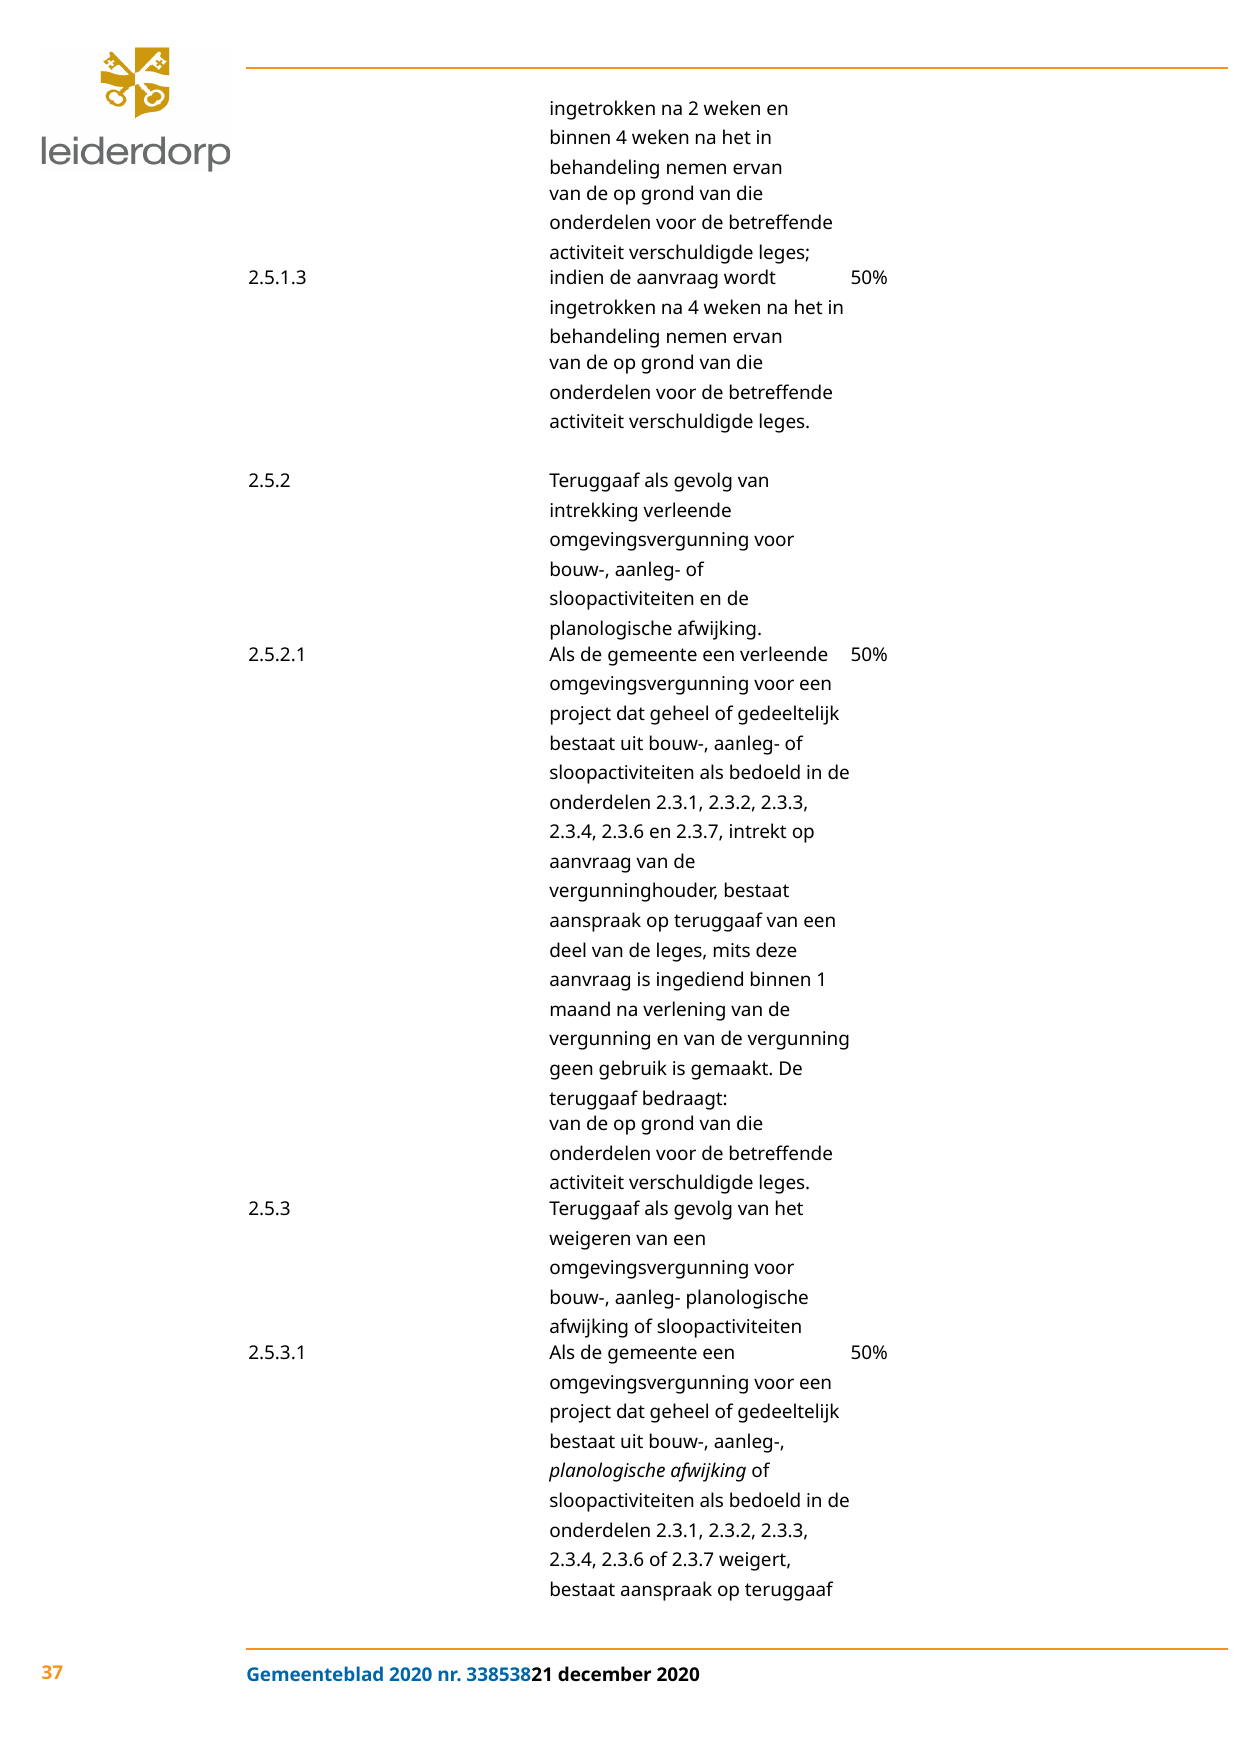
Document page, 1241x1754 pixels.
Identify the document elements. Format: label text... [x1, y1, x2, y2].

table_cell 50% [850, 641, 1152, 1110]
table_cell 2.5.1.3 [248, 265, 549, 434]
table_header [850, 467, 1152, 641]
table_cell 2.5.3.1 [248, 1339, 549, 1602]
table_cell [850, 1110, 1152, 1195]
table_cell [248, 95, 549, 264]
picture [41, 47, 231, 172]
table_cell [850, 95, 1152, 180]
table_cell van de op grond van die onderdelen voor de betreffende activiteit verschuldigde leges; [549, 180, 850, 264]
table_cell [850, 180, 1152, 264]
table_cell 2.5.2.1 [248, 641, 549, 1195]
table_cell Als de gemeente een omgevingsvergunning voor een project dat geheel of gedeeltelijk bestaat uit bouw-, aanleg-, planologische afwijking of sloopactiviteiten als bedoeld in de onderdelen 2.3.1, 2.3.2, 2.3.3, 2.3.4, 2.3.6 of 2.3.7 weigert, bestaat aanspraak op teruggaaf [549, 1339, 850, 1602]
table_header 2.5.2 [248, 467, 549, 641]
table_cell van de op grond van die onderdelen voor de betreffende activiteit verschuldigde leges. [549, 350, 850, 434]
table_cell 2.5.3 [248, 1195, 549, 1339]
table_cell [850, 350, 1152, 434]
table_header Teruggaaf als gevolg van intrekking verleende omgevingsvergunning voor bouw-, aanleg- of sloopactiviteiten en de planologische afwijking. [549, 467, 850, 641]
table_cell ingetrokken na 2 weken en binnen 4 weken na het in behandeling nemen ervan [549, 95, 850, 180]
table_cell 50% [850, 1339, 1152, 1602]
table_cell 50% [850, 265, 1152, 349]
table_cell [850, 1195, 1152, 1339]
table_cell van de op grond van die onderdelen voor de betreffende activiteit verschuldigde leges. [549, 1110, 850, 1195]
table_cell Teruggaaf als gevolg van het weigeren van een omgevingsvergunning voor bouw-, aanleg- planologische afwijking of sloopactiviteiten [549, 1195, 850, 1339]
table_cell indien de aanvraag wordt ingetrokken na 4 weken na het in behandeling nemen ervan [549, 265, 850, 349]
table_cell Als de gemeente een verleende omgevingsvergunning voor een project dat geheel of gedeeltelijk bestaat uit bouw-, aanleg- of sloopactiviteiten als bedoeld in de onderdelen 2.3.1, 2.3.2, 2.3.3, 2.3.4, 2.3.6 en 2.3.7, intrekt op aanvraag van de vergunninghouder, bestaat aanspraak op teruggaaf van een deel van de leges, mits deze aanvraag is ingediend binnen 1 maand na verlening van de vergunning en van de vergunning geen gebruik is gemaakt. De teruggaaf bedraagt: [549, 641, 850, 1110]
